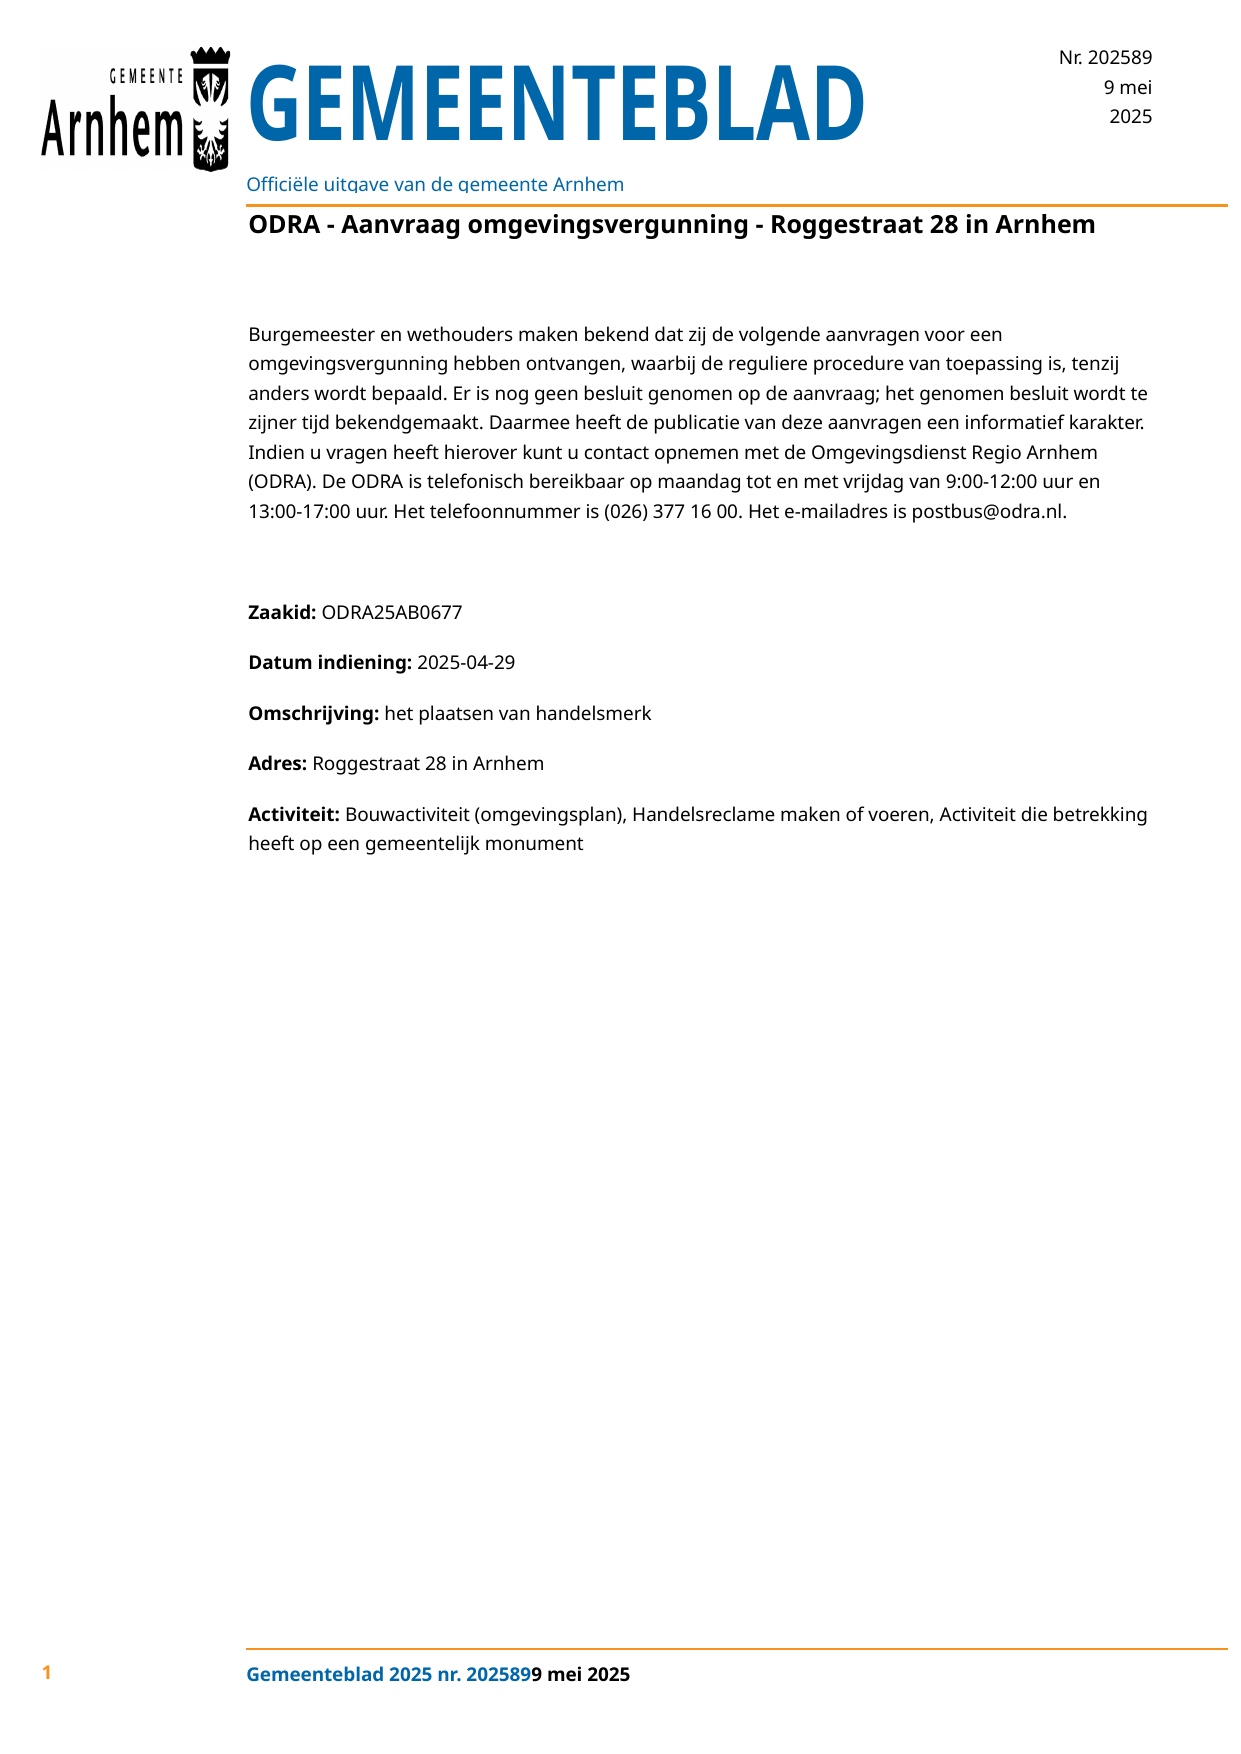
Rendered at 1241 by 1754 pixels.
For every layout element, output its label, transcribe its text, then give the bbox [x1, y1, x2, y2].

text Adres: Roggestraat 28 in Arnhem [248, 750, 1152, 776]
text Activiteit: Bouwactiviteit (omgevingsplan), Handelsreclame maken of voeren, Activiteit die betrekking heeft op een gemeentelijk monument [248, 801, 1152, 856]
text Datum indiening: 2025-04-29 [248, 649, 1152, 675]
picture [41, 47, 231, 172]
text Omschrijving: het plaatsen van handelsmerk [248, 700, 1152, 726]
text Zaakid: ODRA25AB0677 [248, 599, 1152, 625]
text ODRA - Aanvraag omgevingsvergunning - Roggestraat 28 in Arnhem [248, 207, 1152, 241]
text Burgemeester en wethouders maken bekend dat zij de volgende aanvragen voor een omgevingsvergunning hebben ontvangen, waarbij de reguliere procedure van toepassing is, tenzij anders wordt bepaald. Er is nog geen besluit genomen op de aanvraag; het genomen besluit wordt te zijner tijd bekendgemaakt. Daarmee heeft de publicatie van deze aanvragen een informatief karakter. Indien u vragen heeft hierover kunt u contact opnemen met de Omgevingsdienst Regio Arnhem (ODRA). De ODRA is telefonisch bereikbaar op maandag tot en met vrijdag van 9:00-12:00 uur en 13:00-17:00 uur. Het telefoonnummer is (026) 377 16 00. Het e-mailadres is postbus@odra.nl. [248, 321, 1152, 524]
